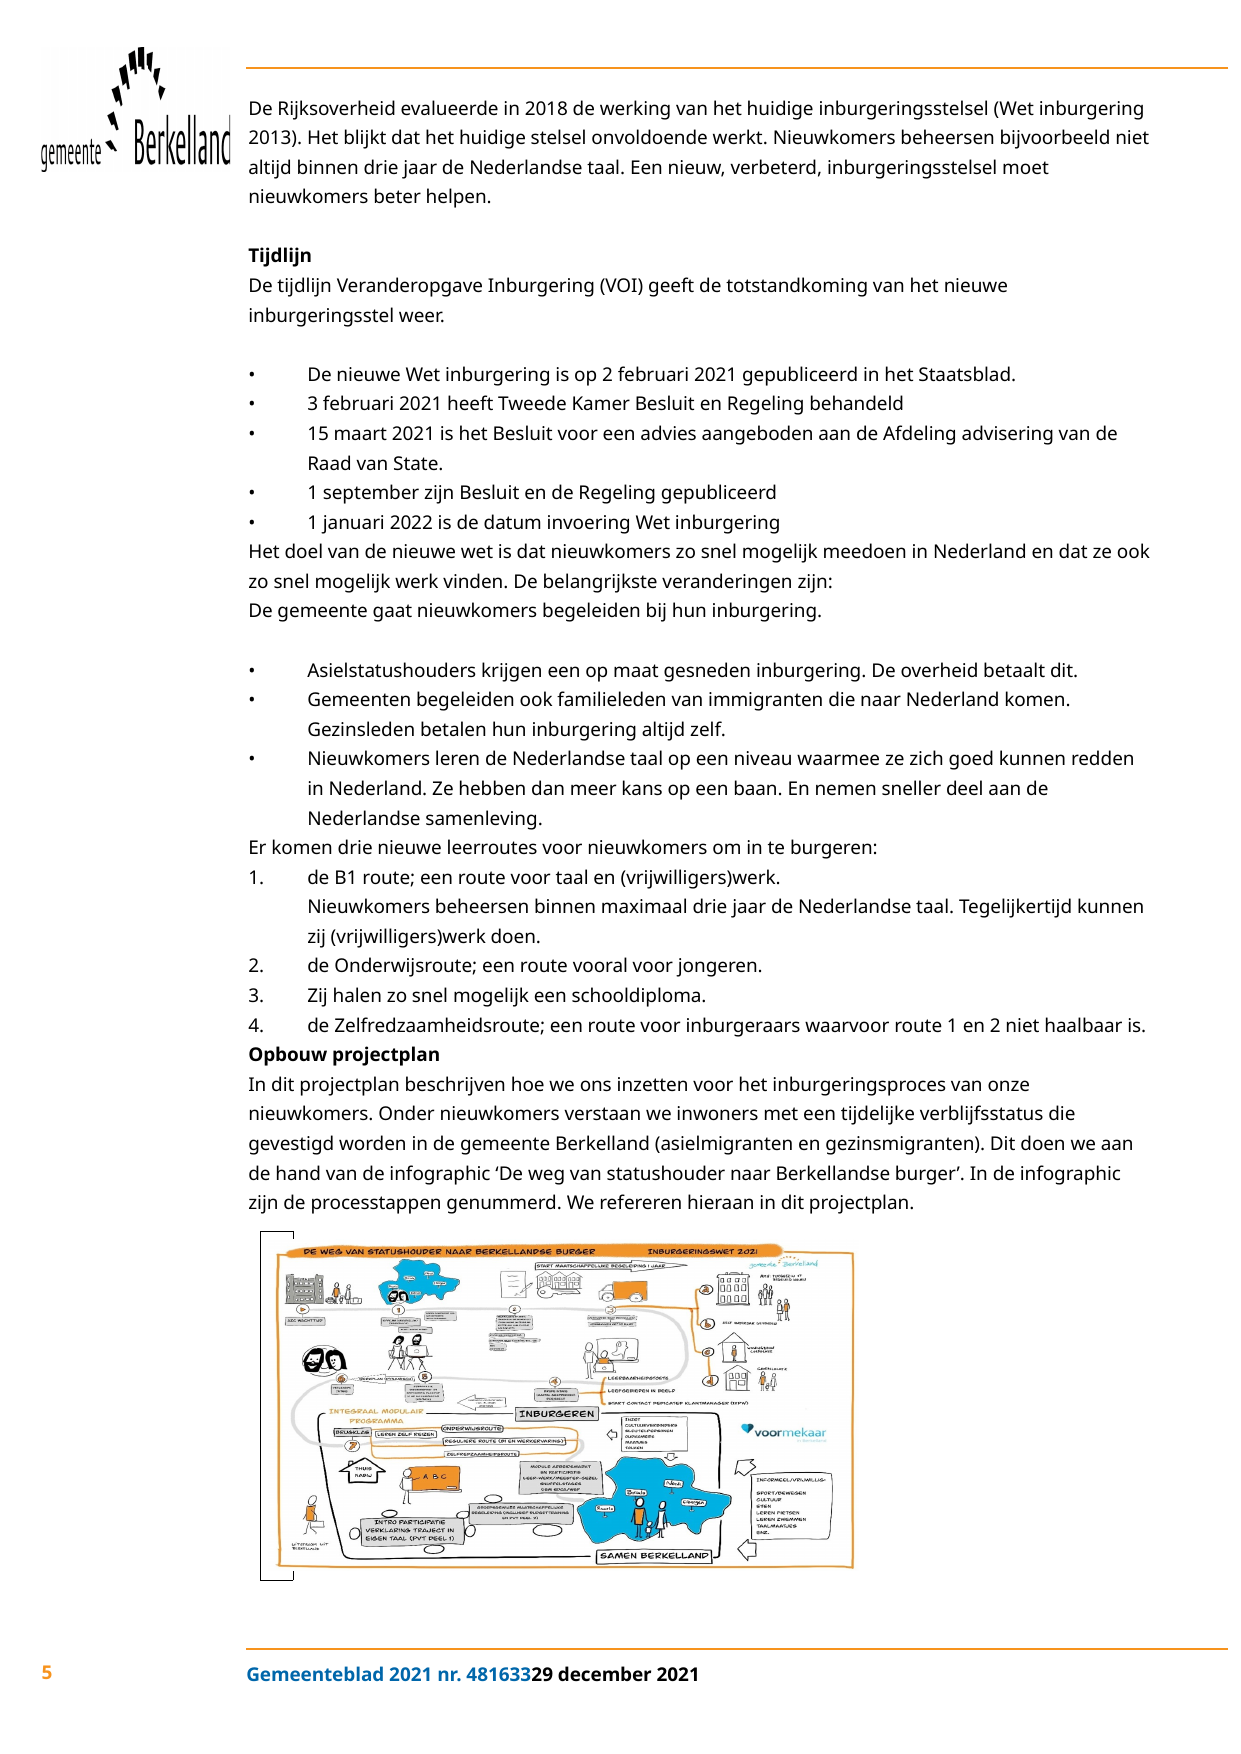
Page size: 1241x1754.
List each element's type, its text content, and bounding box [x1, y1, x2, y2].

list de Zelfredzaamheidsroute; een route voor inburgeraars waarvoor route 1 en 2 niet haalbaar is. [248, 1012, 1152, 1038]
list De nieuwe Wet inburgering is op 2 februari 2021 gepubliceerd in het Staatsblad. [248, 361, 1152, 387]
text Het doel van de nieuwe wet is dat nieuwkomers zo snel mogelijk meedoen in Nederland en dat ze ook zo snel mogelijk werk vinden. De belangrijkste veranderingen zijn: [248, 538, 1152, 594]
text In dit projectplan beschrijven hoe we ons inzetten voor het inburgeringsproces van onze nieuwkomers. Onder nieuwkomers verstaan we inwoners met een tijdelijke verblijfsstatus die gevestigd worden in de gemeente Berkelland (asielmigranten en gezinsmigranten). Dit doen we aan de hand van de infographic ‘De weg van statushouder naar Berkellandse burger’. In de infographic zijn de processtappen genummerd. We refereren hieraan in dit projectplan. [248, 1071, 1152, 1215]
list Gemeenten begeleiden ook familieleden van immigranten die naar Nederland komen. Gezinsleden betalen hun inburgering altijd zelf. [248, 686, 1152, 742]
list 15 maart 2021 is het Besluit voor een advies aangeboden aan de Afdeling advisering van de Raad van State. [248, 420, 1152, 476]
list de Onderwijsroute; een route vooral voor jongeren. [248, 953, 1152, 978]
text Opbouw projectplan [248, 1041, 1152, 1067]
list Zij halen zo snel mogelijk een schooldiploma. [248, 982, 1152, 1008]
picture [268, 1239, 860, 1571]
picture [41, 47, 231, 172]
text De tijdlijn Veranderopgave Inburgering (VOI) geeft de totstandkoming van het nieuwe inburgeringsstel weer. [248, 272, 1152, 328]
list 3 februari 2021 heeft Tweede Kamer Besluit en Regeling behandeld [248, 391, 1152, 416]
text De gemeente gaat nieuwkomers begeleiden bij hun inburgering. [248, 598, 1152, 623]
text De Rijksoverheid evalueerde in 2018 de werking van het huidige inburgeringsstelsel (Wet inburgering 2013). Het blijkt dat het huidige stelsel onvoldoende werkt. Nieuwkomers beheersen bijvoorbeeld niet altijd binnen drie jaar de Nederlandse taal. Een nieuw, verbeterd, inburgeringsstelsel moet nieuwkomers beter helpen. [248, 95, 1152, 209]
list Asielstatushouders krijgen een op maat gesneden inburgering. De overheid betaalt dit. [248, 657, 1152, 683]
text Er komen drie nieuwe leerroutes voor nieuwkomers om in te burgeren: [248, 834, 1152, 860]
list de B1 route; een route voor taal en (vrijwilligers)werk. [248, 864, 1152, 890]
list 1 september zijn Besluit en de Regeling gepubliceerd [248, 479, 1152, 505]
list Nieuwkomers leren de Nederlandse taal op een niveau waarmee ze zich goed kunnen redden in Nederland. Ze hebben dan meer kans op een baan. En nemen sneller deel aan de Nederlandse samenleving. [248, 746, 1152, 831]
list 1 januari 2022 is de datum invoering Wet inburgering [248, 509, 1152, 535]
text Tijdlijn [248, 243, 1152, 268]
list Nieuwkomers beheersen binnen maximaal drie jaar de Nederlandse taal. Tegelijkertijd kunnen zij (vrijwilligers)werk doen. [248, 893, 1152, 949]
